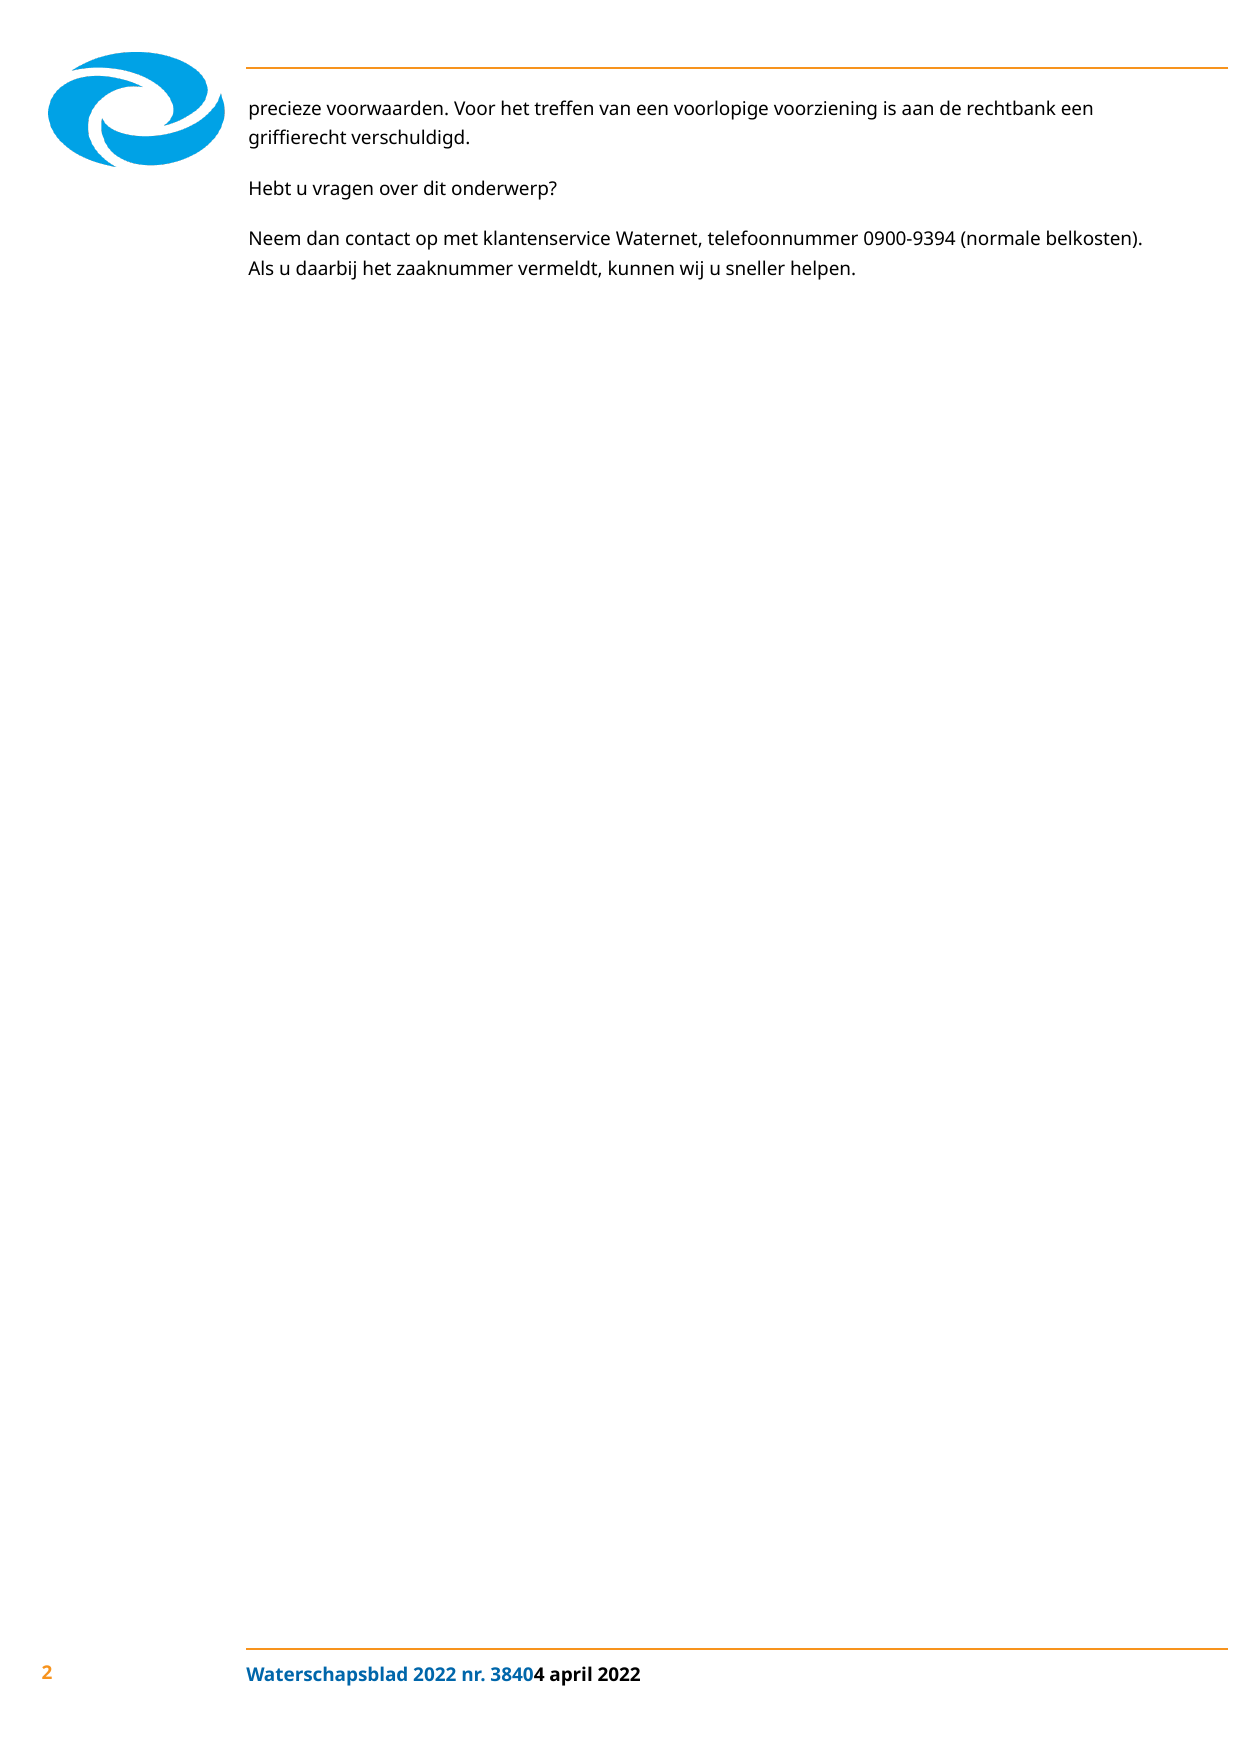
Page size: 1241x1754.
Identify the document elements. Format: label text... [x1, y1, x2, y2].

text Neem dan contact op met klantenservice Waternet, telefoonnummer 0900-9394 (normale belkosten). Als u daarbij het zaaknummer vermeldt, kunnen wij u sneller helpen. [248, 225, 1152, 281]
picture [41, 47, 231, 172]
text precieze voorwaarden. Voor het treffen van een voorlopige voorziening is aan de rechtbank een griffierecht verschuldigd. [248, 95, 1152, 150]
text Hebt u vragen over dit onderwerp? [248, 175, 1152, 201]
